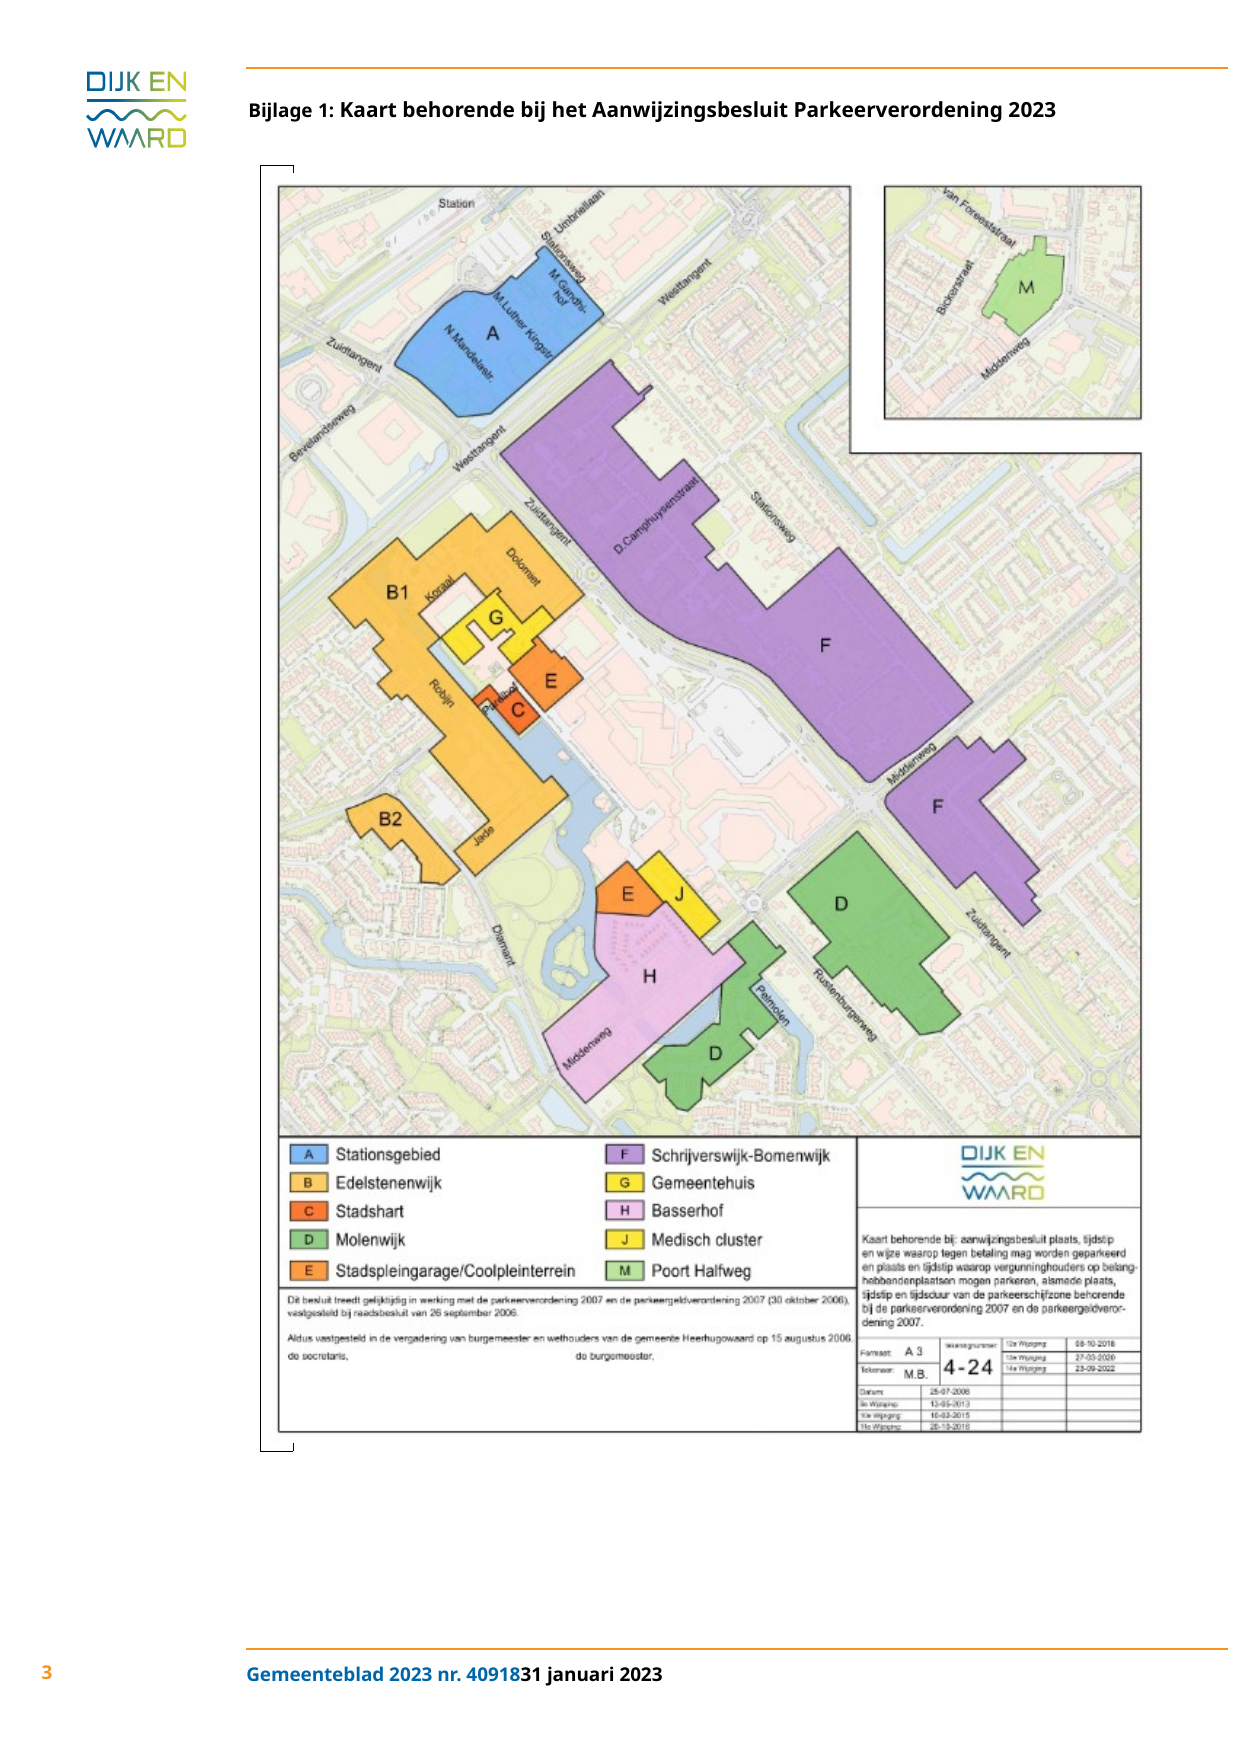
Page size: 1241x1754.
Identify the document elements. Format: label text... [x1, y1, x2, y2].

text Bijlage 1: Kaart behorende bij het Aanwijzingsbesluit Parkeerverordening 2023 [248, 95, 1152, 123]
picture [268, 173, 1155, 1443]
picture [41, 47, 231, 172]
